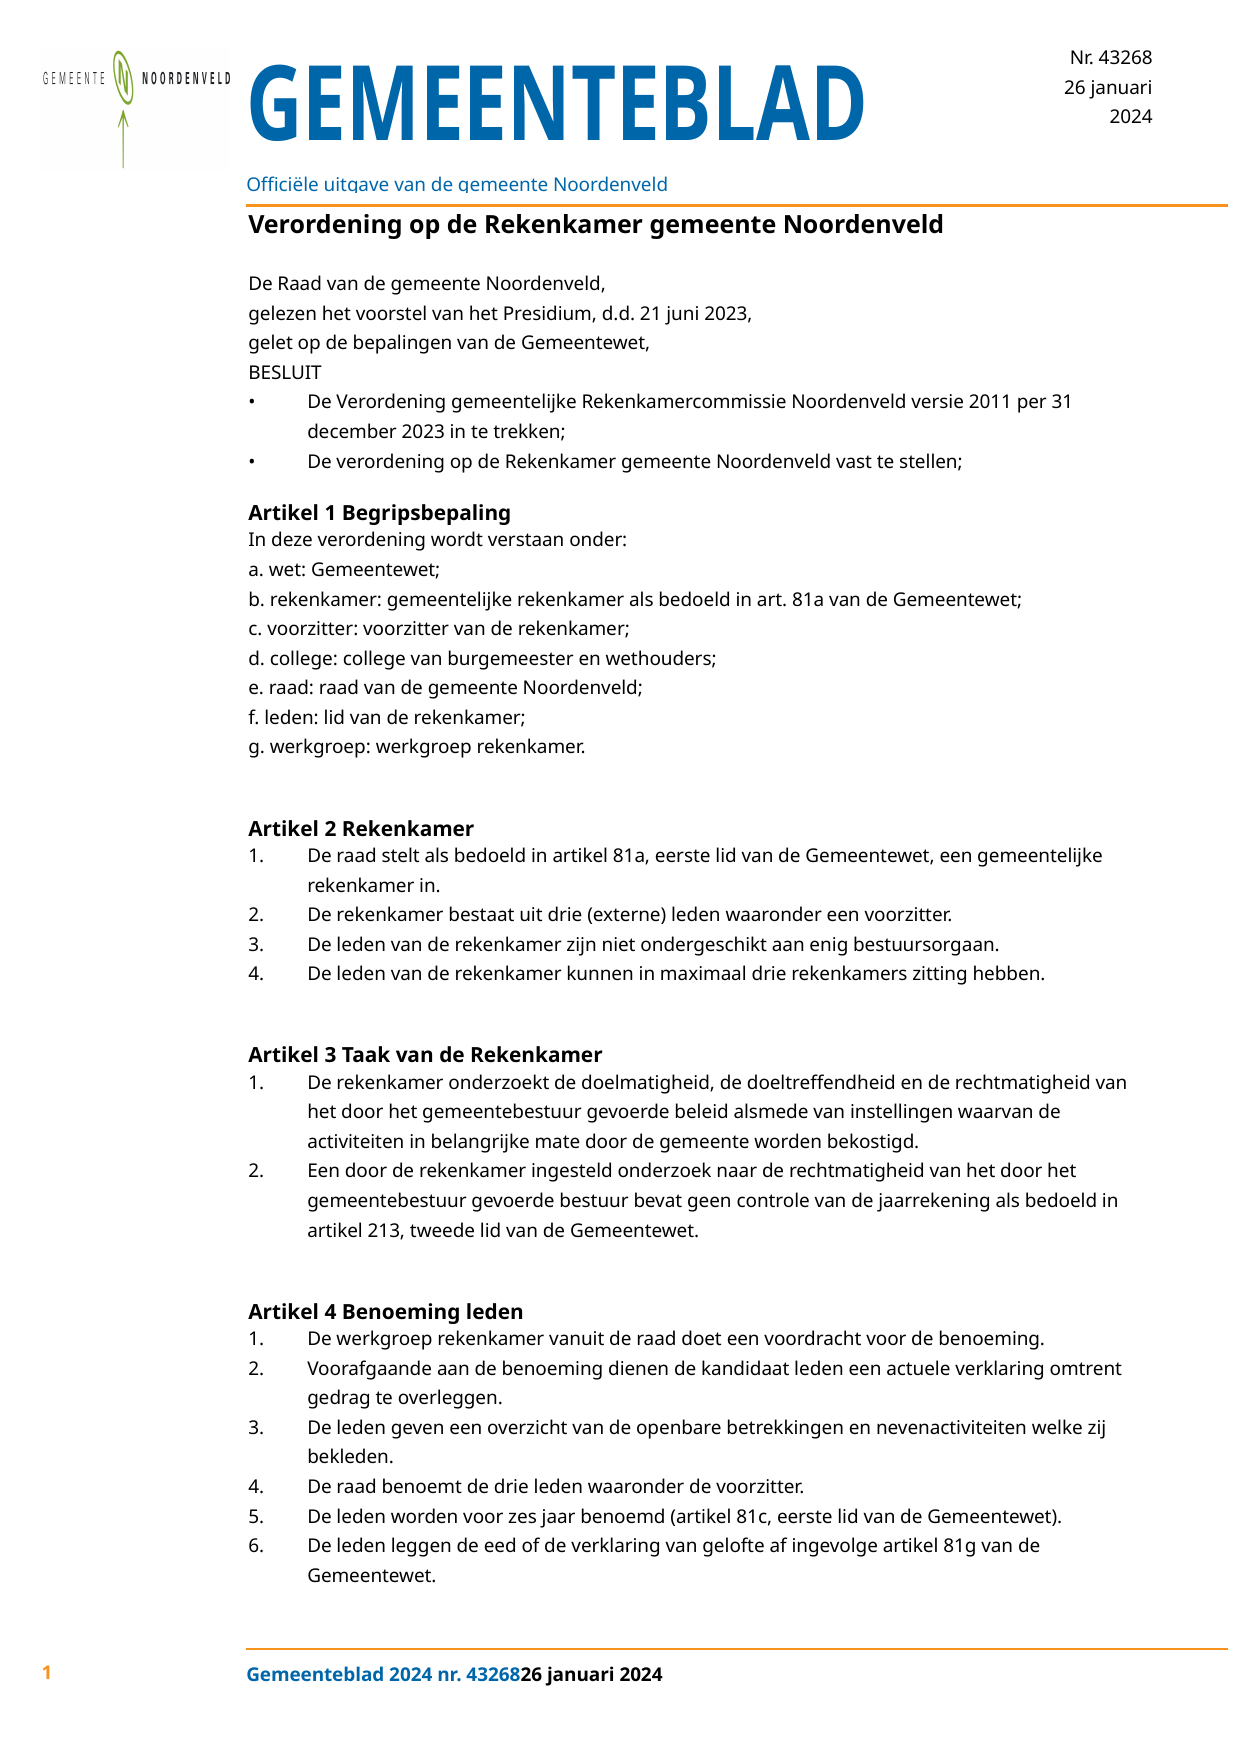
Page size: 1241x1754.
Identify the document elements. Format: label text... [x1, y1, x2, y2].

text In deze verordening wordt verstaan onder: [248, 527, 1152, 552]
text gelezen het voorstel van het Presidium, d.d. 21 juni 2023, [248, 300, 1152, 326]
text f. leden: lid van de rekenkamer; [248, 704, 1152, 730]
text a. wet: Gemeentewet; [248, 556, 1152, 582]
text Verordening op de Rekenkamer gemeente Noordenveld [248, 207, 1152, 241]
list De leden worden voor zes jaar benoemd (artikel 81c, eerste lid van de Gemeentewet). [248, 1503, 1152, 1528]
list De werkgroep rekenkamer vanuit de raad doet een voordracht voor de benoeming. [248, 1325, 1152, 1351]
text Artikel 1 Begripsbepaling [248, 498, 1152, 527]
text Artikel 4 Benoeming leden [248, 1297, 1152, 1325]
text g. werkgroep: werkgroep rekenkamer. [248, 734, 1152, 759]
text gelet op de bepalingen van de Gemeentewet, [248, 329, 1152, 355]
list De leden geven een overzicht van de openbare betrekkingen en nevenactiviteiten welke zij bekleden. [248, 1414, 1152, 1469]
text b. rekenkamer: gemeentelijke rekenkamer als bedoeld in art. 81a van de Gemeentewet; [248, 586, 1152, 612]
text c. voorzitter: voorzitter van de rekenkamer; [248, 615, 1152, 641]
list De leden van de rekenkamer zijn niet ondergeschikt aan enig bestuursorgaan. [248, 931, 1152, 957]
list De verordening op de Rekenkamer gemeente Noordenveld vast te stellen; [248, 448, 1152, 473]
text d. college: college van burgemeester en wethouders; [248, 645, 1152, 671]
list De leden leggen de eed of de verklaring van gelofte af ingevolge artikel 81g van de Gemeentewet. [248, 1532, 1152, 1588]
list De leden van de rekenkamer kunnen in maximaal drie rekenkamers zitting hebben. [248, 961, 1152, 986]
text Artikel 2 Rekenkamer [248, 814, 1152, 842]
picture [41, 47, 231, 172]
list Voorafgaande aan de benoeming dienen de kandidaat leden een actuele verklaring omtrent gedrag te overleggen. [248, 1355, 1152, 1410]
text De Raad van de gemeente Noordenveld, [248, 270, 1152, 296]
text e. raad: raad van de gemeente Noordenveld; [248, 674, 1152, 700]
list Een door de rekenkamer ingesteld onderzoek naar de rechtmatigheid van het door het gemeentebestuur gevoerde bestuur bevat geen controle van de jaarrekening als bedoeld in artikel 213, tweede lid van de Gemeentewet. [248, 1158, 1152, 1243]
text Artikel 3 Taak van de Rekenkamer [248, 1041, 1152, 1069]
list De raad stelt als bedoeld in artikel 81a, eerste lid van de Gemeentewet, een gemeentelijke rekenkamer in. [248, 842, 1152, 897]
list De Verordening gemeentelijke Rekenkamercommissie Noordenveld versie 2011 per 31 december 2023 in te trekken; [248, 389, 1152, 444]
text BESLUIT [248, 359, 1152, 385]
list De rekenkamer bestaat uit drie (externe) leden waaronder een voorzitter. [248, 901, 1152, 927]
list De raad benoemt de drie leden waaronder de voorzitter. [248, 1473, 1152, 1499]
list De rekenkamer onderzoekt de doelmatigheid, de doeltreffendheid en de rechtmatigheid van het door het gemeentebestuur gevoerde beleid alsmede van instellingen waarvan de activiteiten in belangrijke mate door de gemeente worden bekostigd. [248, 1069, 1152, 1154]
